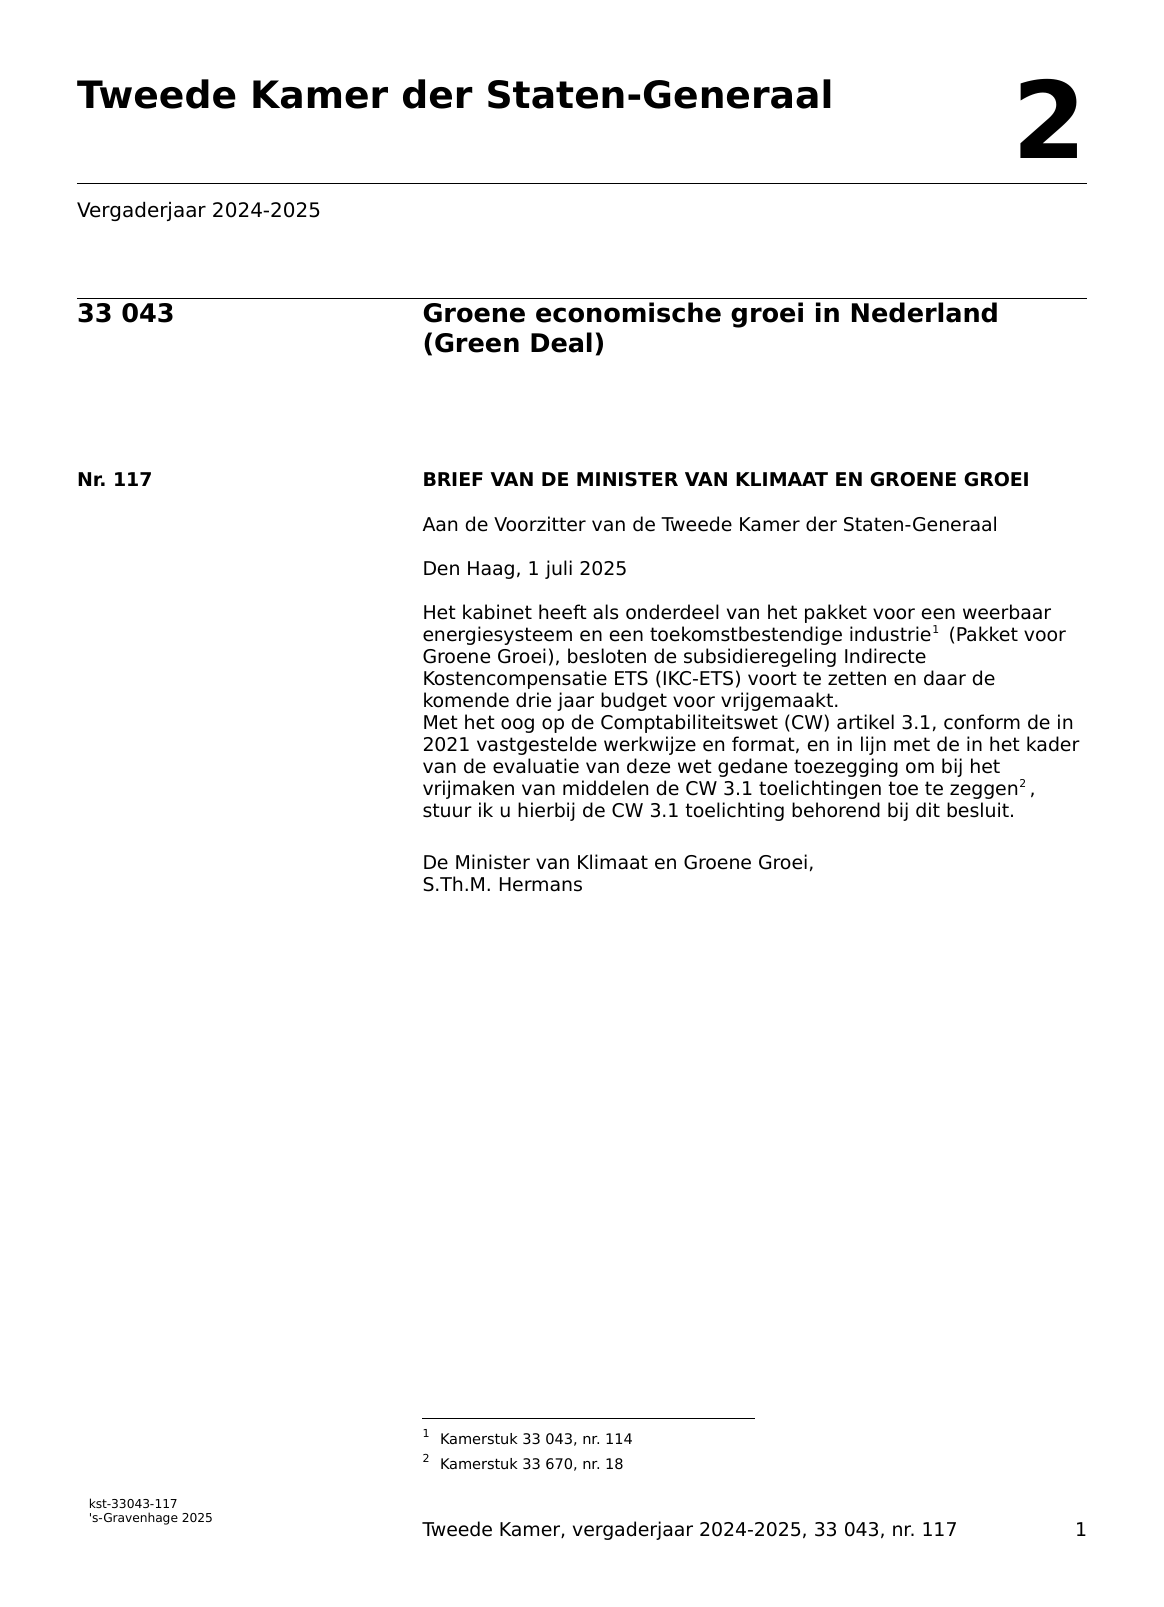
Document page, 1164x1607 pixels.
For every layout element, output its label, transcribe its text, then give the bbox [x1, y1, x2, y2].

text Kamerstuk 33 043, nr. 114 [422, 1427, 1087, 1449]
subtitle 33 043 Groene economische groei in Nederland (Green Deal) [77, 299, 1087, 358]
table_header Tweede Kamer der Staten-Generaal [77, 59, 886, 183]
text Aan de Voorzitter van de Tweede Kamer der Staten-Generaal [422, 513, 1087, 536]
text 's-Gravenhage 2025 [88, 1511, 323, 1525]
text Het kabinet heeft als onderdeel van het pakket voor een weerbaar energiesysteem en een toekomstbestendige industrie (Pakket voor Groene Groei), besloten de subsidieregeling Indirecte Kostencompensatie ETS (IKC-ETS) voort te zetten en daar de komende drie jaar budget voor vrijgemaakt. [422, 602, 1087, 712]
text Den Haag, 1 juli 2025 [422, 558, 1087, 580]
text De Minister van Klimaat en Groene Groei, S.Th.M. Hermans [422, 852, 1087, 896]
subtitle Nr. 117 BRIEF VAN DE MINISTER VAN KLIMAAT EN GROENE GROEI [77, 469, 1087, 491]
text kst-33043-117 [88, 1497, 323, 1511]
text Met het oog op de Comptabiliteitswet (CW) artikel 3.1, conform de in 2021 vastgestelde werkwijze en format, en in lijn met de in het kader van de evaluatie van deze wet gedane toezegging om bij het vrijmaken van middelen de CW 3.1 toelichtingen toe te zeggen, stuur ik u hierbij de CW 3.1 toelichting behorend bij dit besluit. [422, 712, 1087, 822]
text Kamerstuk 33 670, nr. 18 [422, 1452, 1087, 1474]
table_cell Vergaderjaar 2024-2025 [77, 184, 1087, 298]
table_header 2 [886, 59, 1087, 183]
